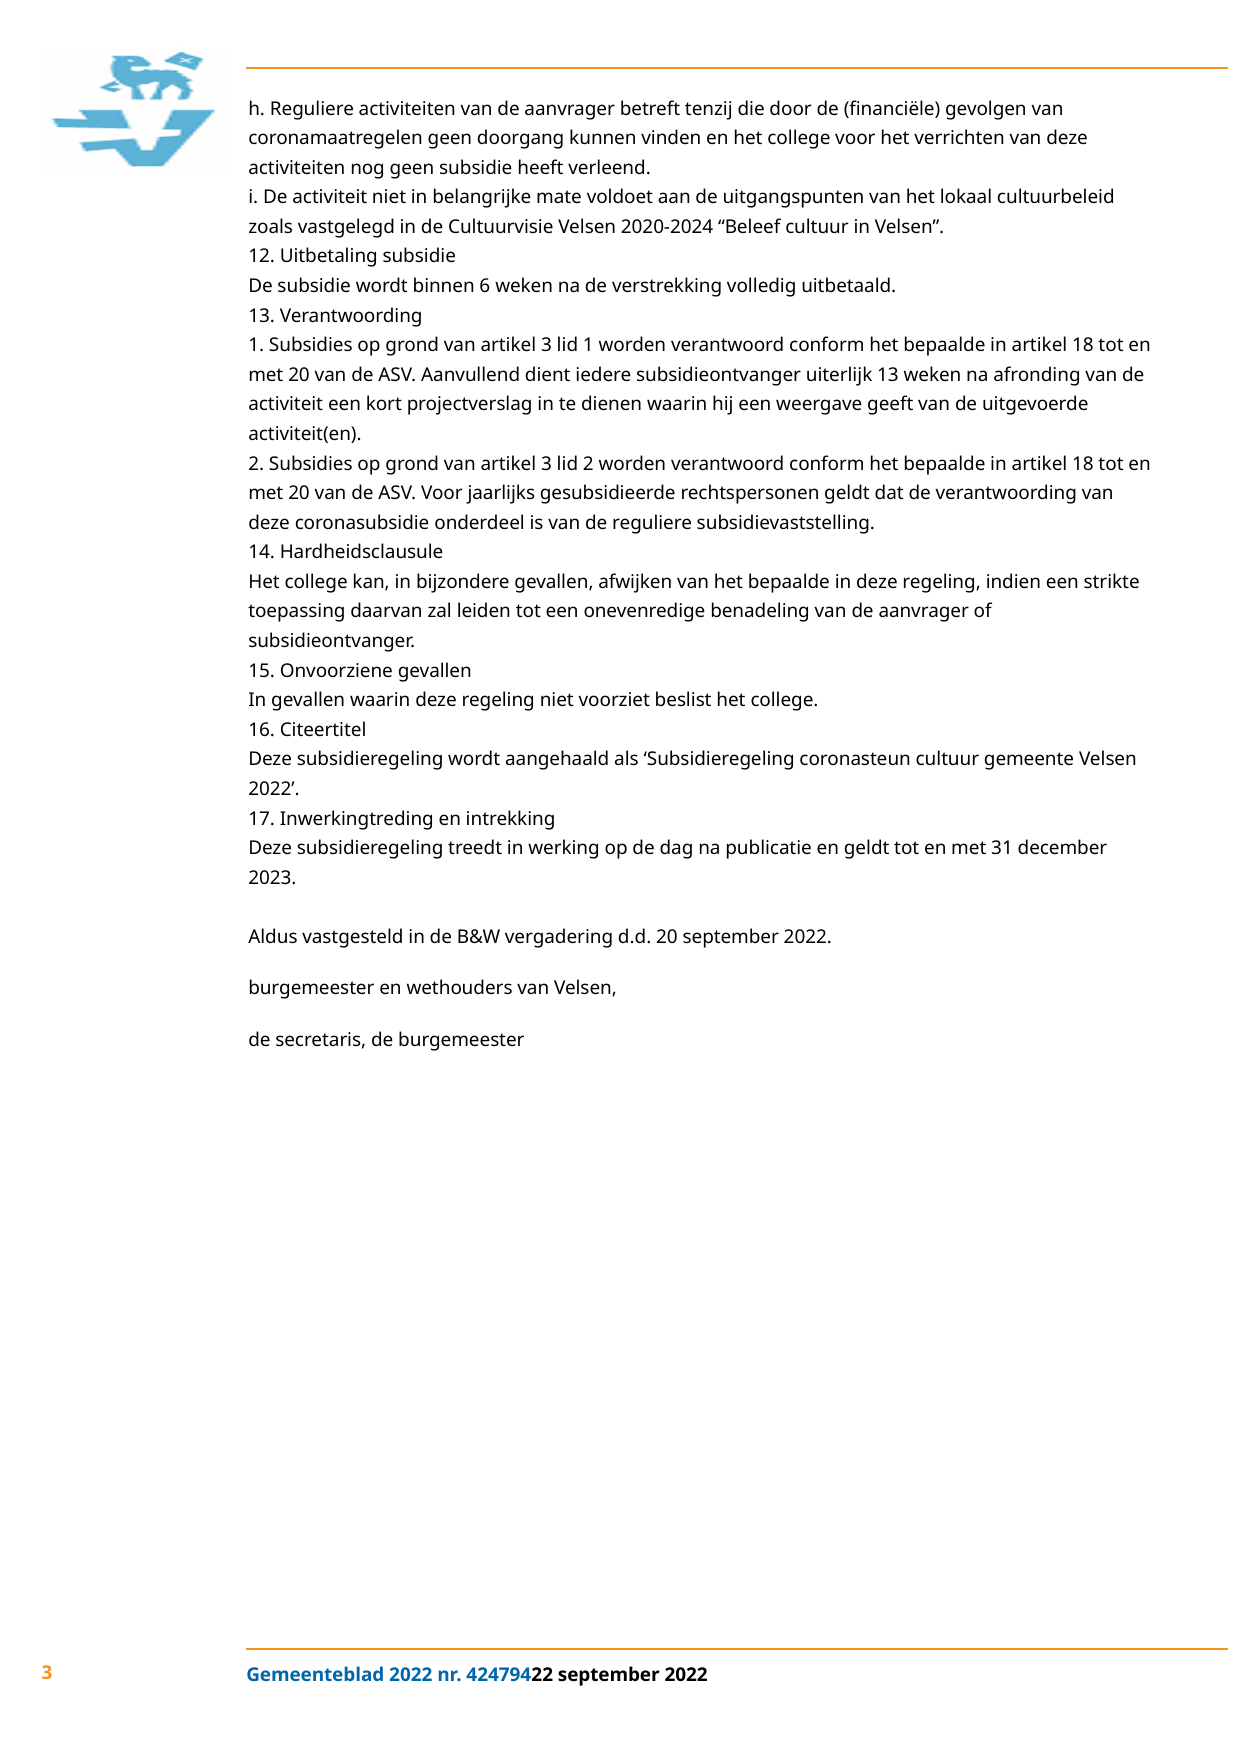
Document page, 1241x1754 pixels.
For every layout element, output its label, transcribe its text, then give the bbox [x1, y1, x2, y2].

text 14. Hardheidsclausule [248, 538, 1152, 564]
text i. De activiteit niet in belangrijke mate voldoet aan de uitgangspunten van het lokaal cultuurbeleid zoals vastgelegd in de Cultuurvisie Velsen 2020-2024 “Beleef cultuur in Velsen”. [248, 183, 1152, 239]
text 12. Uitbetaling subsidie [248, 243, 1152, 268]
text De subsidie wordt binnen 6 weken na de verstrekking volledig uitbetaald. [248, 272, 1152, 298]
text h. Reguliere activiteiten van de aanvrager betreft tenzij die door de (financiële) gevolgen van coronamaatregelen geen doorgang kunnen vinden en het college voor het verrichten van deze activiteiten nog geen subsidie heeft verleend. [248, 95, 1152, 180]
text Aldus vastgesteld in de B&W vergadering d.d. 20 september 2022. [248, 923, 1152, 949]
text 2. Subsidies op grond van artikel 3 lid 2 worden verantwoord conform het bepaalde in artikel 18 tot en met 20 van de ASV. Voor jaarlijks gesubsidieerde rechtspersonen geldt dat de verantwoording van deze coronasubsidie onderdeel is van de reguliere subsidievaststelling. [248, 450, 1152, 535]
text de secretaris, de burgemeester [248, 1026, 1152, 1052]
text In gevallen waarin deze regeling niet voorziet beslist het college. [248, 686, 1152, 712]
text 16. Citeertitel [248, 716, 1152, 742]
text 13. Verantwoording [248, 302, 1152, 328]
text burgemeester en wethouders van Velsen, [248, 974, 1152, 1000]
text 17. Inwerkingtreding en intrekking [248, 805, 1152, 831]
text 15. Onvoorziene gevallen [248, 657, 1152, 683]
text 1. Subsidies op grond van artikel 3 lid 1 worden verantwoord conform het bepaalde in artikel 18 tot en met 20 van de ASV. Aanvullend dient iedere subsidieontvanger uiterlijk 13 weken na afronding van de activiteit een kort projectverslag in te dienen waarin hij een weergave geeft van de uitgevoerde activiteit(en). [248, 331, 1152, 446]
picture [41, 47, 231, 172]
text Het college kan, in bijzondere gevallen, afwijken van het bepaalde in deze regeling, indien een strikte toepassing daarvan zal leiden tot een onevenredige benadeling van de aanvrager of subsidieontvanger. [248, 568, 1152, 653]
text Deze subsidieregeling wordt aangehaald als ‘Subsidieregeling coronasteun cultuur gemeente Velsen 2022’. [248, 746, 1152, 801]
text Deze subsidieregeling treedt in werking op de dag na publicatie en geldt tot en met 31 december 2023. [248, 834, 1152, 890]
